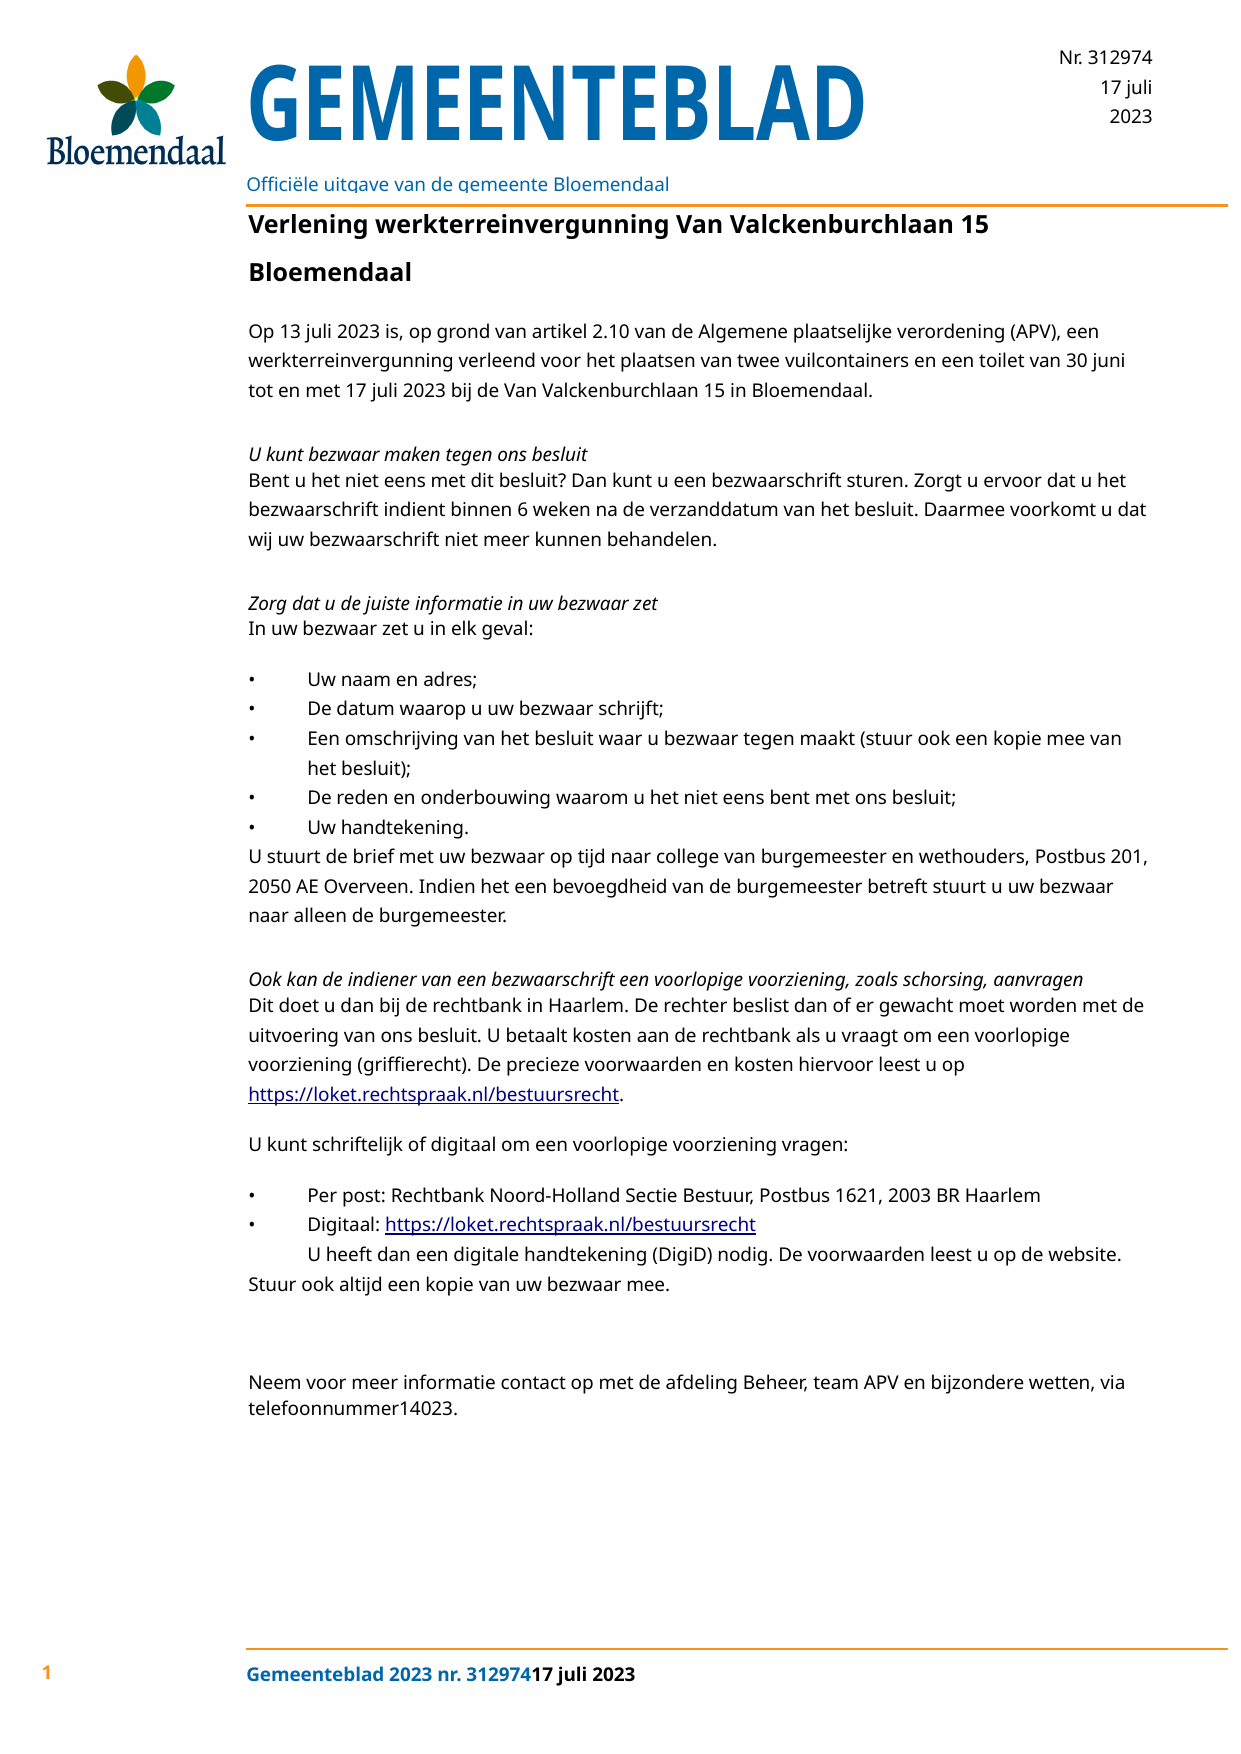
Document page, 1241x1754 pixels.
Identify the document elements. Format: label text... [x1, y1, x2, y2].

text Ook kan de indiener van een bezwaarschrift een voorlopige voorziening, zoals schorsing, aanvragen [248, 967, 1152, 992]
text Zorg dat u de juiste informatie in uw bezwaar zet [248, 590, 1152, 616]
text Op 13 juli 2023 is, op grond van artikel 2.10 van de Algemene plaatselijke verordening (APV), een werkterreinvergunning verleend voor het plaatsen van twee vuilcontainers en een toilet van 30 juni tot en met 17 juli 2023 bij de Van Valckenburchlaan 15 in Bloemendaal. [248, 318, 1152, 403]
text U kunt bezwaar maken tegen ons besluit [248, 441, 1152, 467]
list Een omschrijving van het besluit waar u bezwaar tegen maakt (stuur ook een kopie mee van het besluit); [248, 725, 1152, 781]
list De reden en onderbouwing waarom u het niet eens bent met ons besluit; [248, 784, 1152, 810]
text In uw bezwaar zet u in elk geval: [248, 616, 1152, 641]
text Neem voor meer informatie contact op met de afdeling Beheer, team APV en bijzondere wetten, via telefoonnummer14023. [248, 1369, 1152, 1420]
list U heeft dan een digitale handtekening (DigiD) nodig. De voorwaarden leest u op de website. [248, 1241, 1152, 1267]
picture [41, 47, 231, 172]
text U stuurt de brief met uw bezwaar op tijd naar college van burgemeester en wethouders, Postbus 201, 2050 AE Overveen. Indien het een bevoegdheid van de burgemeester betreft stuurt u uw bezwaar naar alleen de burgemeester. [248, 843, 1152, 928]
text Stuur ook altijd een kopie van uw bezwaar mee. [248, 1271, 1152, 1296]
text Dit doet u dan bij de rechtbank in Haarlem. De rechter beslist dan of er gewacht moet worden met de uitvoering van ons besluit. U betaalt kosten aan de rechtbank als u vraagt om een voorlopige voorziening (griffierecht). De precieze voorwaarden en kosten hiervoor leest u op https://loket.rechtspraak.nl/bestuursrecht. [248, 992, 1152, 1107]
text U kunt schriftelijk of digitaal om een voorlopige voorziening vragen: [248, 1132, 1152, 1157]
text Verlening werkterreinvergunning Van Valckenburchlaan 15 Bloemendaal [248, 207, 1152, 288]
list Uw handtekening. [248, 814, 1152, 840]
list De datum waarop u uw bezwaar schrijft; [248, 696, 1152, 721]
list Digitaal: https://loket.rechtspraak.nl/bestuursrecht [248, 1212, 1152, 1237]
text Bent u het niet eens met dit besluit? Dan kunt u een bezwaarschrift sturen. Zorgt u ervoor dat u het bezwaarschrift indient binnen 6 weken na de verzanddatum van het besluit. Daarmee voorkomt u dat wij uw bezwaarschrift niet meer kunnen behandelen. [248, 467, 1152, 552]
list Uw naam en adres; [248, 666, 1152, 692]
list Per post: Rechtbank Noord-Holland Sectie Bestuur, Postbus 1621, 2003 BR Haarlem [248, 1182, 1152, 1208]
